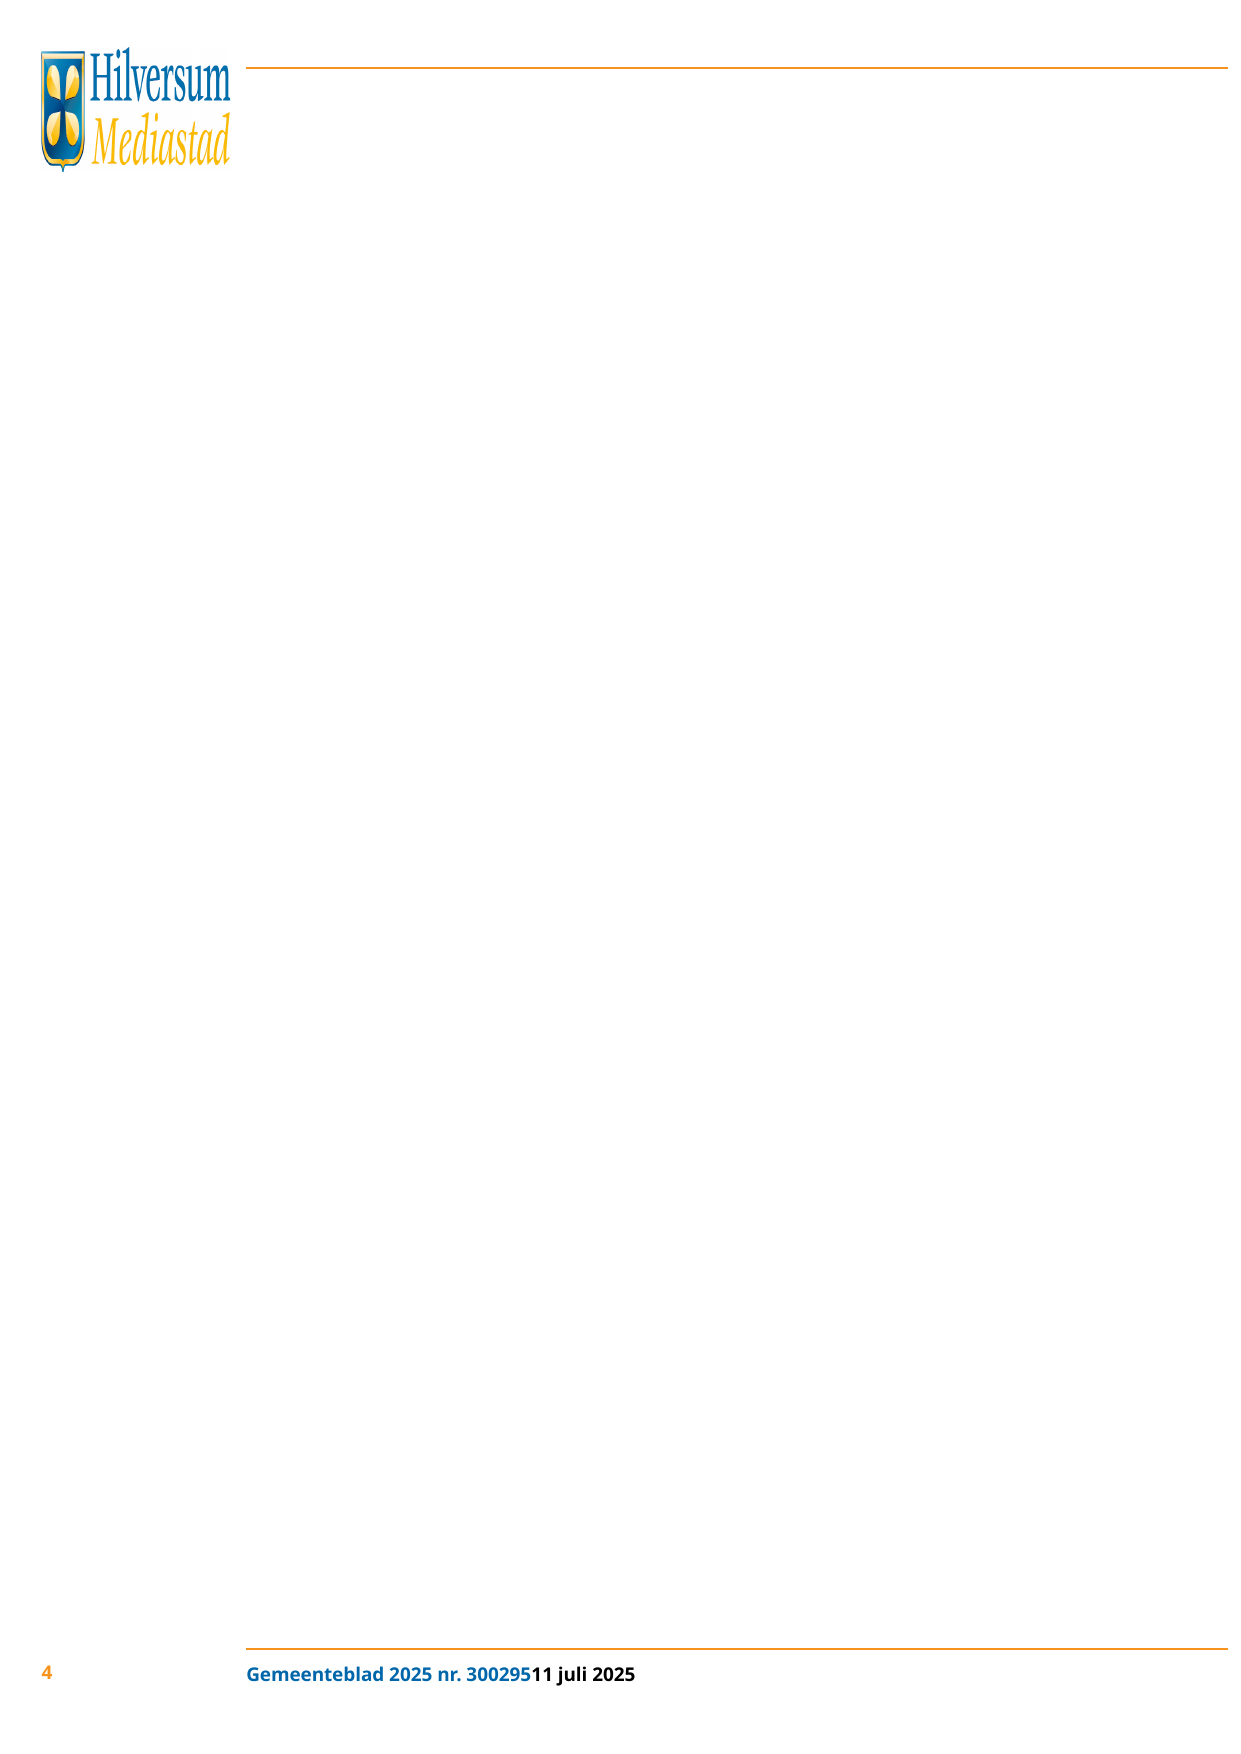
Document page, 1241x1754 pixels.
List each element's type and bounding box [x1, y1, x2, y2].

picture [41, 47, 231, 172]
